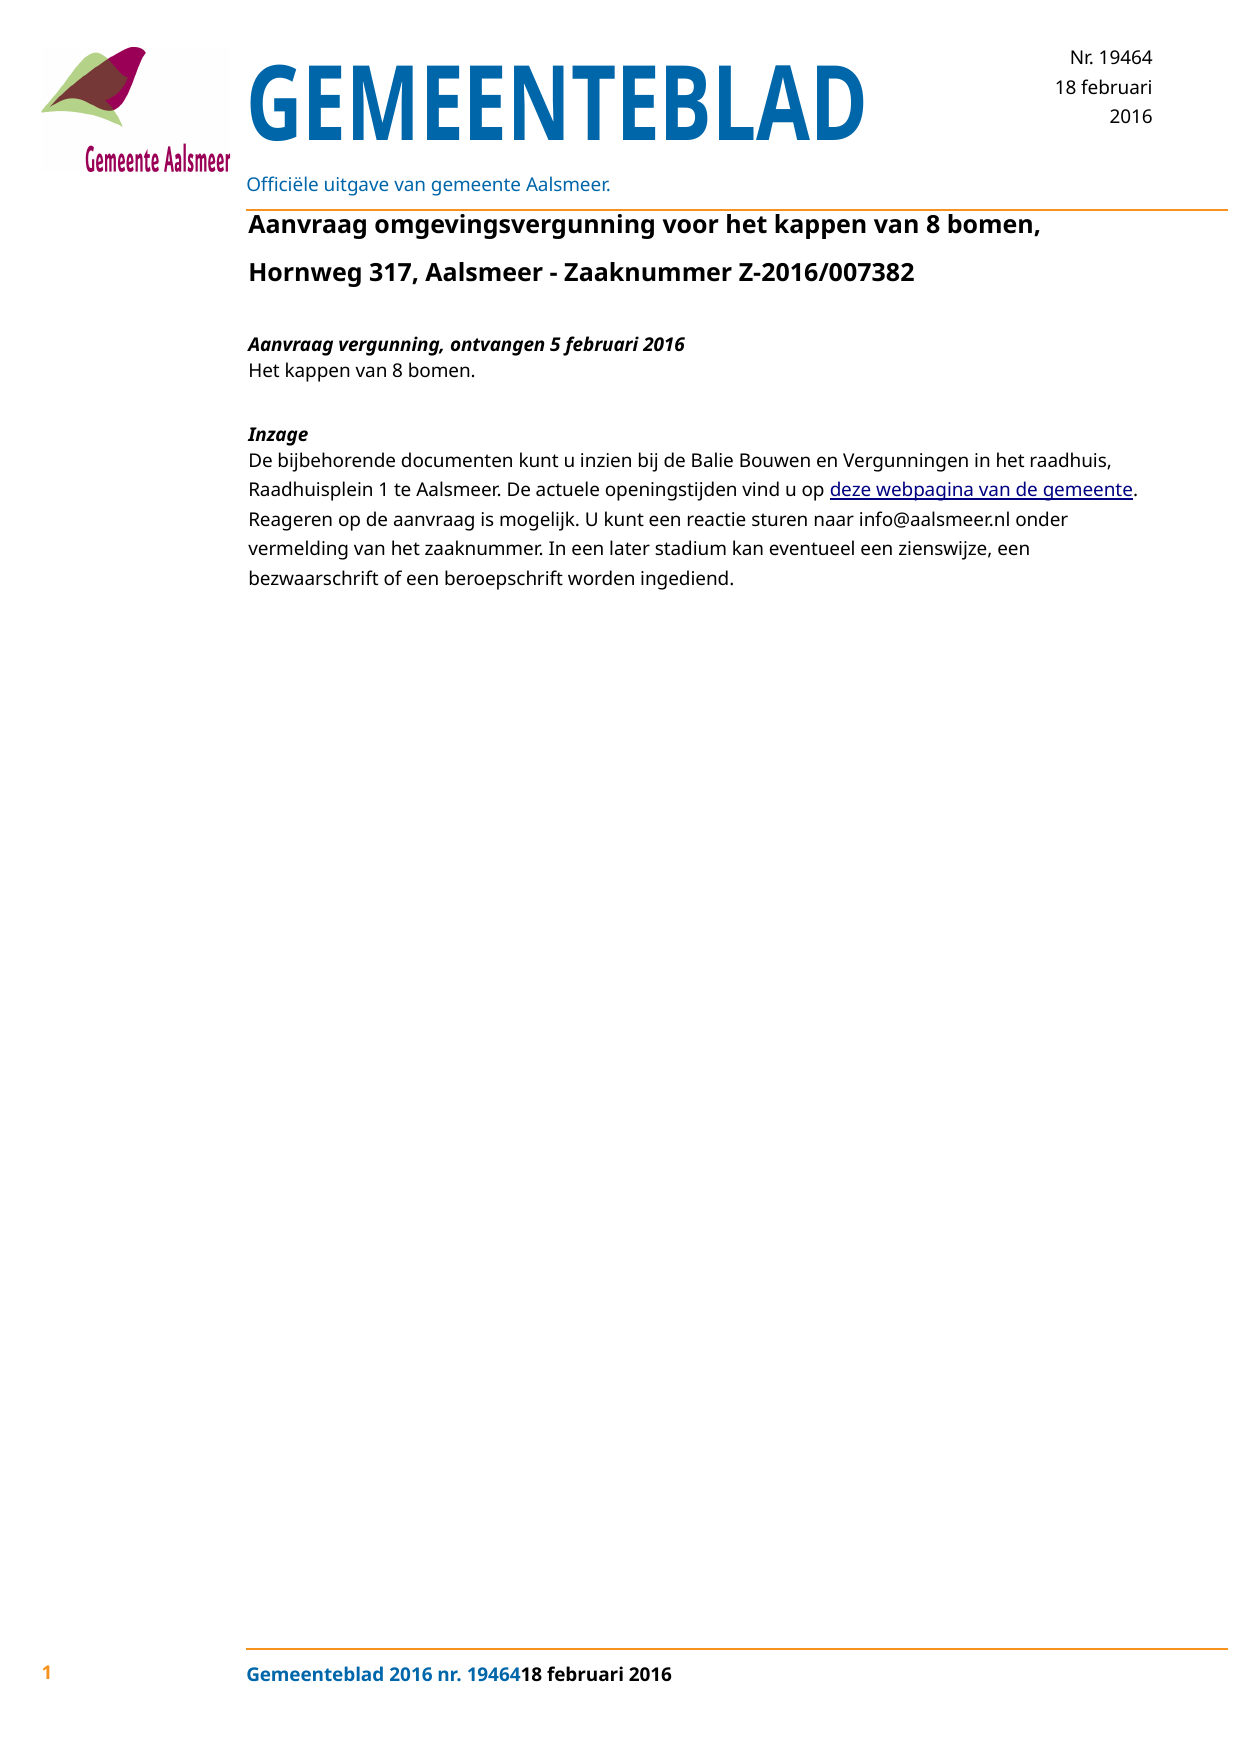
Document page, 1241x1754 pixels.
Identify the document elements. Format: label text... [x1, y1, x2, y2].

text Inzage [248, 421, 1152, 447]
text ​ [248, 616, 1152, 641]
text Aanvraag omgevingsvergunning voor het kappen van 8 bomen, Hornweg 317, Aalsmeer - Zaaknummer Z-2016/007382 [248, 211, 1152, 288]
text De bijbehorende documenten kunt u inzien bij de Balie Bouwen en Vergunningen in het raadhuis, Raadhuisplein 1 te Aalsmeer. De actuele openingstijden vind u op deze webpagina van de gemeente. Reageren op de aanvraag is mogelijk. U kunt een reactie sturen naar info@aalsmeer.nl onder vermelding van het zaaknummer. In een later stadium kan eventueel een zienswijze, een bezwaarschrift of een beroepschrift worden ingediend. [248, 447, 1152, 591]
text Het kappen van 8 bomen. [248, 357, 1152, 383]
picture [41, 47, 231, 172]
text Aanvraag vergunning, ontvangen 5 februari 2016 [248, 331, 1152, 357]
